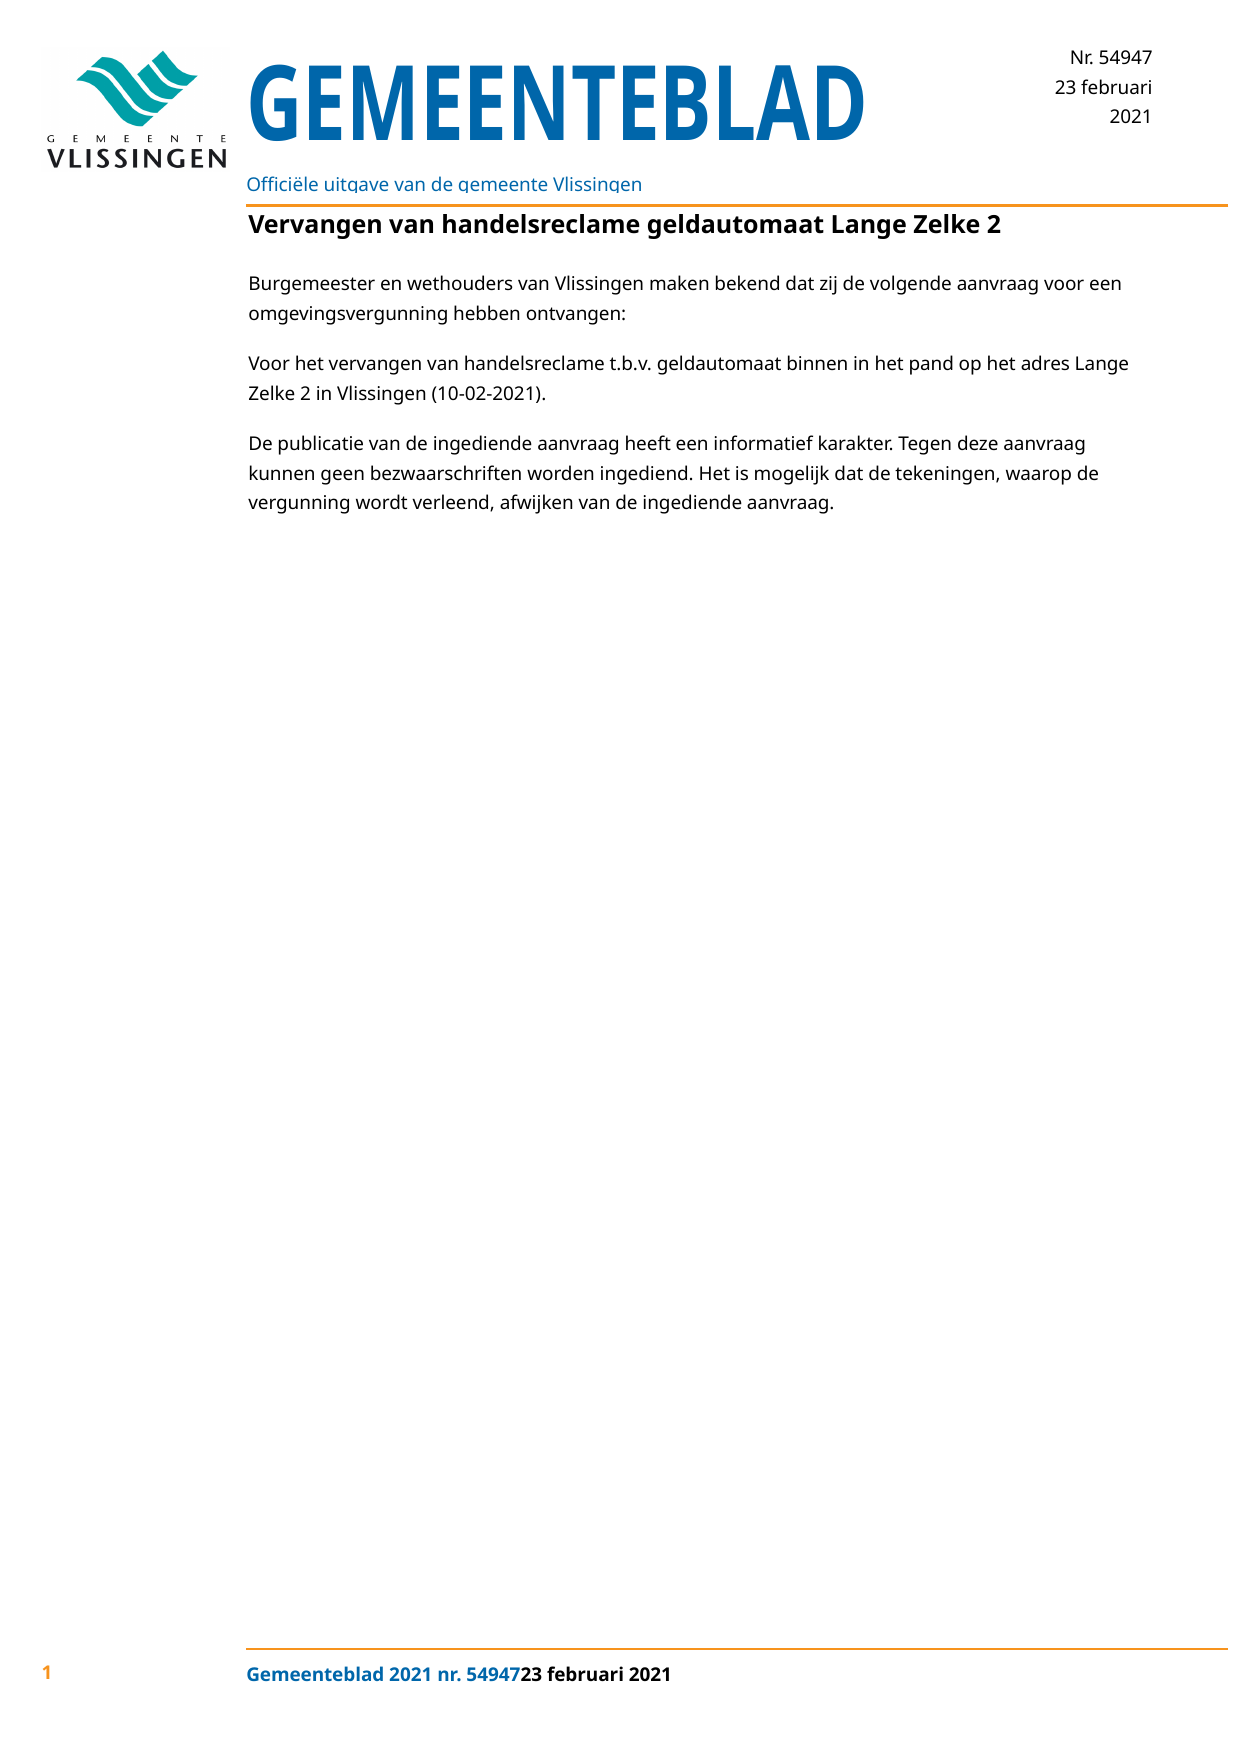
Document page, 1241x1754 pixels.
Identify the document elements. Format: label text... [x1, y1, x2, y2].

text De publicatie van de ingediende aanvraag heeft een informatief karakter. Tegen deze aanvraag kunnen geen bezwaarschriften worden ingediend. Het is mogelijk dat de tekeningen, waarop de vergunning wordt verleend, afwijken van de ingediende aanvraag. [248, 430, 1152, 515]
text Vervangen van handelsreclame geldautomaat Lange Zelke 2 [248, 207, 1152, 241]
text Voor het vervangen van handelsreclame t.b.v. geldautomaat binnen in het pand op het adres Lange Zelke 2 in Vlissingen (10-02-2021). [248, 350, 1152, 406]
picture [41, 47, 231, 172]
text Burgemeester en wethouders van Vlissingen maken bekend dat zij de volgende aanvraag voor een omgevingsvergunning hebben ontvangen: [248, 270, 1152, 326]
